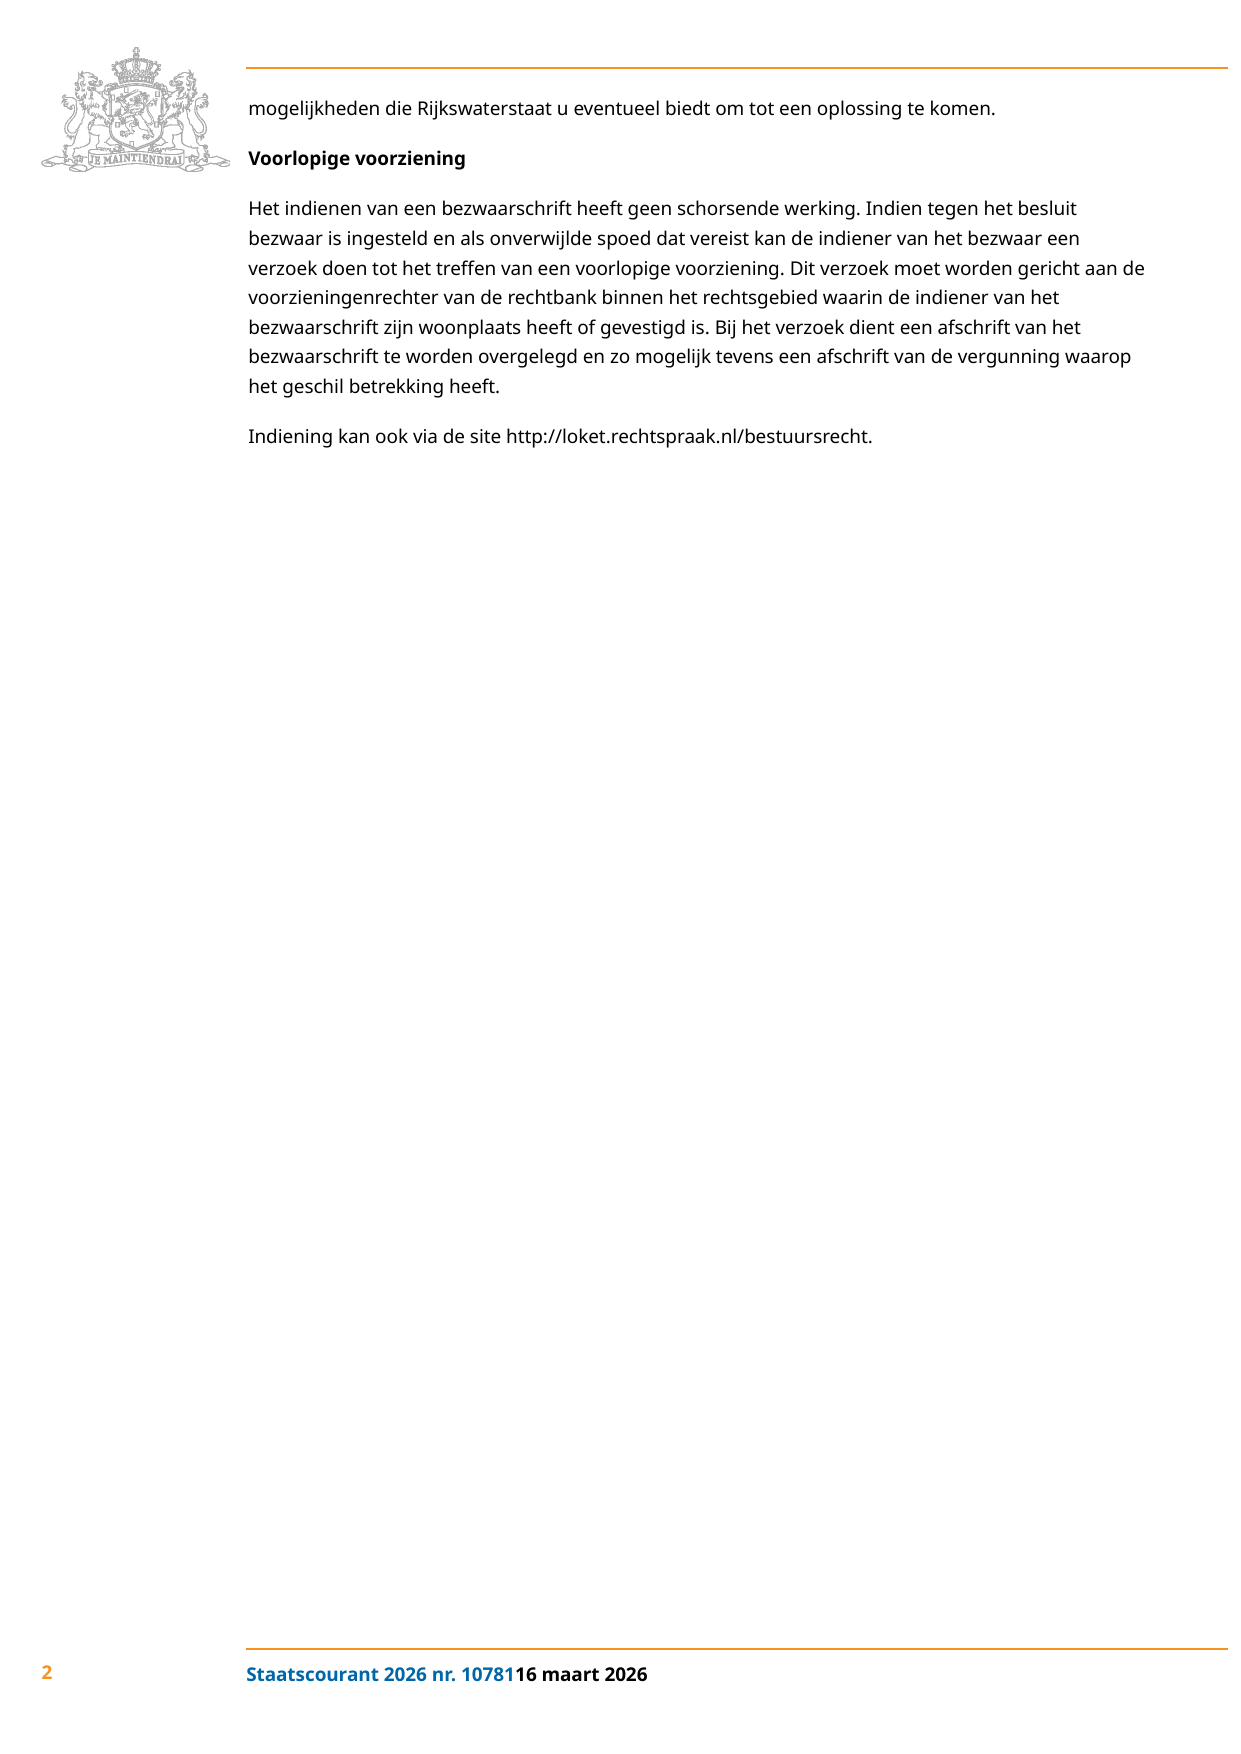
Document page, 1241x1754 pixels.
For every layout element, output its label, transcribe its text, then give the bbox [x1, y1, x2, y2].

text Indiening kan ook via de site http://loket.rechtspraak.nl/bestuursrecht. [248, 423, 1152, 449]
text Voorlopige voorziening [248, 145, 1152, 171]
text Het indienen van een bezwaarschrift heeft geen schorsende werking. Indien tegen het besluit bezwaar is ingesteld en als onverwijlde spoed dat vereist kan de indiener van het bezwaar een verzoek doen tot het treffen van een voorlopige voorziening. Dit verzoek moet worden gericht aan de voorzieningenrechter van de rechtbank binnen het rechtsgebied waarin de indiener van het bezwaarschrift zijn woonplaats heeft of gevestigd is. Bij het verzoek dient een afschrift van het bezwaarschrift te worden overgelegd en zo mogelijk tevens een afschrift van de vergunning waarop het geschil betrekking heeft. [248, 196, 1152, 399]
picture [41, 47, 231, 172]
text mogelijkheden die Rijkswaterstaat u eventueel biedt om tot een oplossing te komen. [248, 95, 1152, 121]
